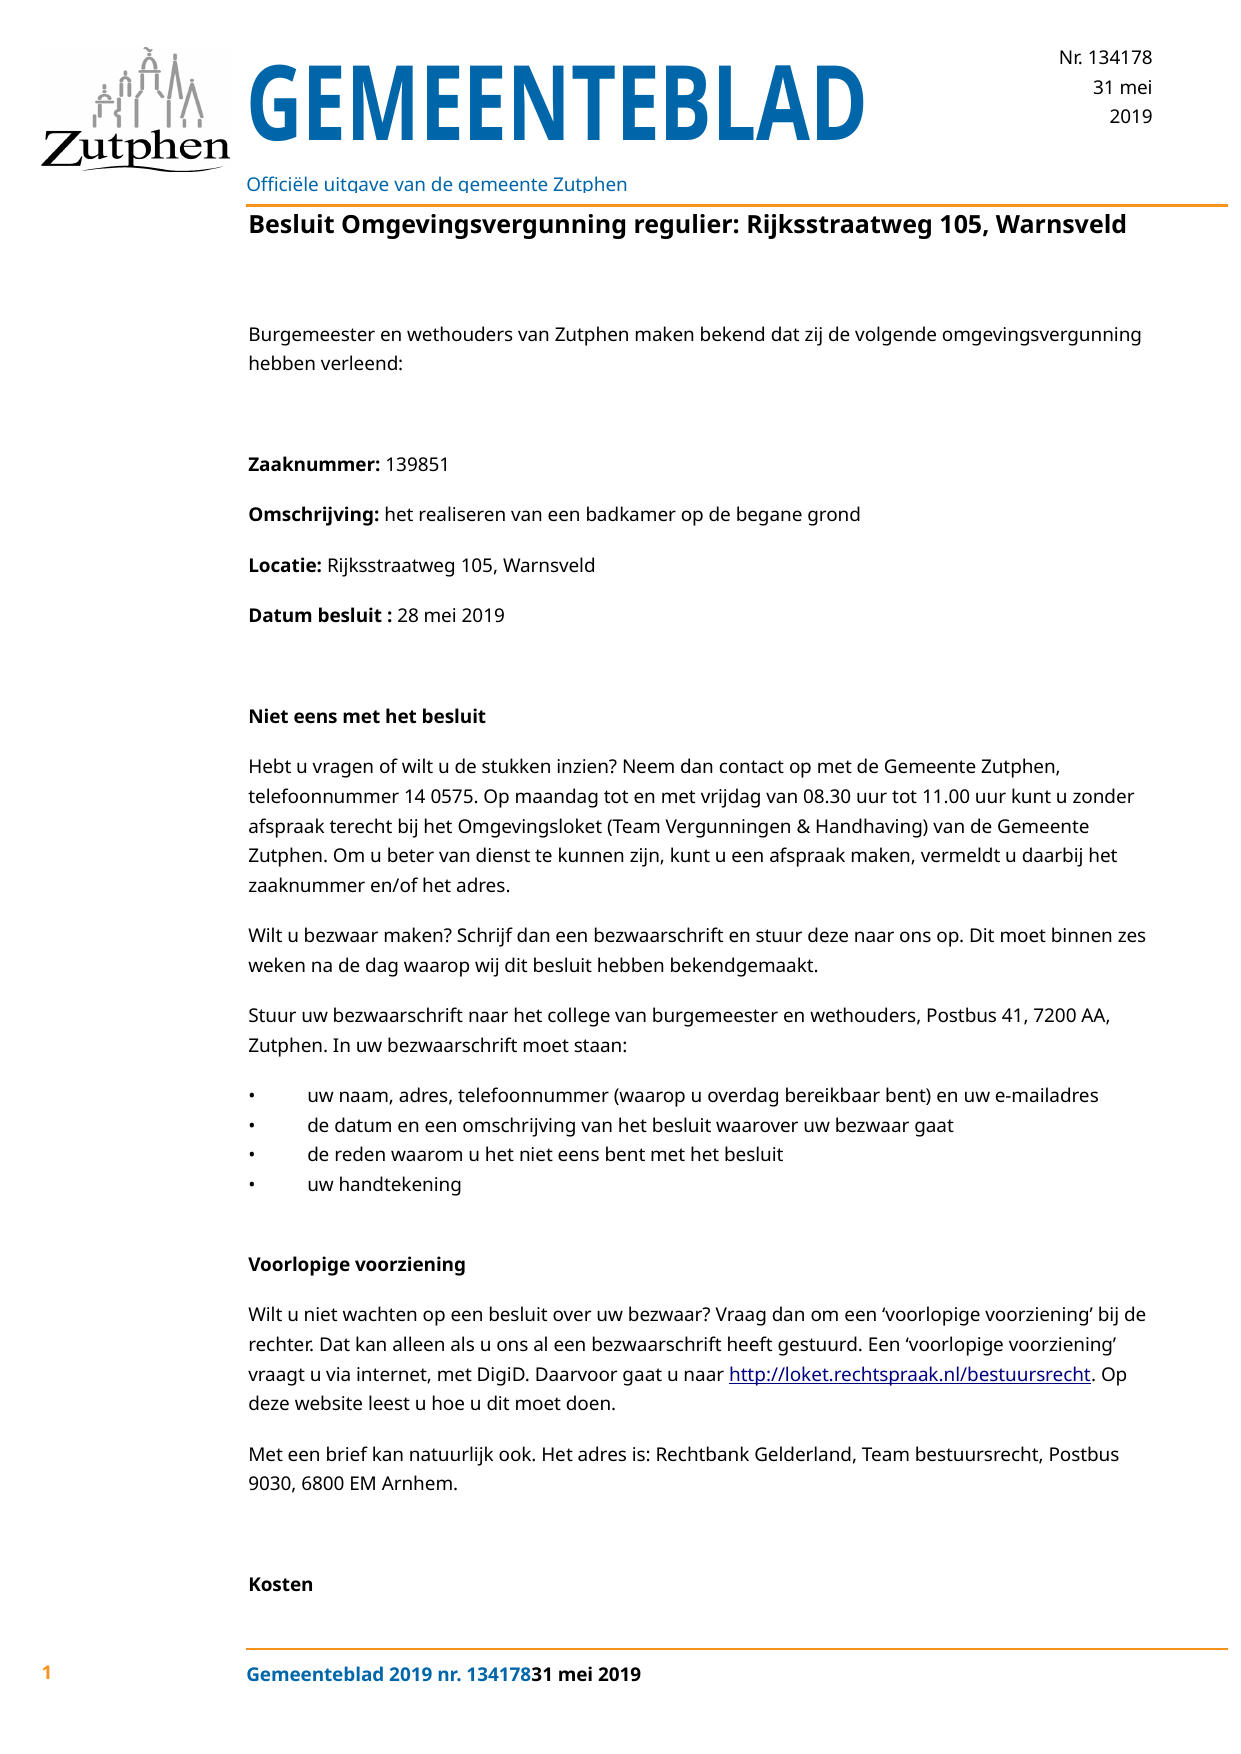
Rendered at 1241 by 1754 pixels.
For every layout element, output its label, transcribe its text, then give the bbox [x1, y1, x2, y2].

text Wilt u niet wachten op een besluit over uw bezwaar? Vraag dan om een ‘voorlopige voorziening’ bij de rechter. Dat kan alleen als u ons al een bezwaarschrift heeft gestuurd. Een ‘voorlopige voorziening’ vraagt u via internet, met DigiD. Daarvoor gaat u naar http://loket.rechtspraak.nl/bestuursrecht. Op deze website leest u hoe u dit moet doen. [248, 1302, 1152, 1416]
list uw handtekening [248, 1171, 1152, 1197]
list de reden waarom u het niet eens bent met het besluit [248, 1142, 1152, 1167]
text Burgemeester en wethouders van Zutphen maken bekend dat zij de volgende omgevingsvergunning hebben verleend: [248, 321, 1152, 376]
text Omschrijving: het realiseren van een badkamer op de begane grond [248, 502, 1152, 527]
text Locatie: Rijksstraatweg 105, Warnsveld [248, 552, 1152, 578]
text Zaaknummer: 139851 [248, 451, 1152, 477]
text Voorlopige voorziening [248, 1251, 1152, 1277]
picture [41, 47, 231, 172]
text Wilt u bezwaar maken? Schrijf dan een bezwaarschrift en stuur deze naar ons op. Dit moet binnen zes weken na de dag waarop wij dit besluit hebben bekendgemaakt. [248, 922, 1152, 978]
text Besluit Omgevingsvergunning regulier: Rijksstraatweg 105, Warnsveld [248, 207, 1152, 241]
text Stuur uw bezwaarschrift naar het college van burgemeester en wethouders, Postbus 41, 7200 AA, Zutphen. In uw bezwaarschrift moet staan: [248, 1002, 1152, 1058]
text Hebt u vragen of wilt u de stukken inzien? Neem dan contact op met de Gemeente Zutphen, telefoonnummer 14 0575. Op maandag tot en met vrijdag van 08.30 uur tot 11.00 uur kunt u zonder afspraak terecht bij het Omgevingsloket (Team Vergunningen & Handhaving) van de Gemeente Zutphen. Om u beter van dienst te kunnen zijn, kunt u een afspraak maken, vermeldt u daarbij het zaaknummer en/of het adres. [248, 754, 1152, 898]
text Niet eens met het besluit [248, 703, 1152, 729]
text Datum besluit : 28 mei 2019 [248, 602, 1152, 628]
text Kosten [248, 1571, 1152, 1597]
list de datum en een omschrijving van het besluit waarover uw bezwaar gaat [248, 1112, 1152, 1138]
list uw naam, adres, telefoonnummer (waarop u overdag bereikbaar bent) en uw e-mailadres [248, 1082, 1152, 1108]
text Met een brief kan natuurlijk ook. Het adres is: Rechtbank Gelderland, Team bestuursrecht, Postbus 9030, 6800 EM Arnhem. [248, 1441, 1152, 1496]
